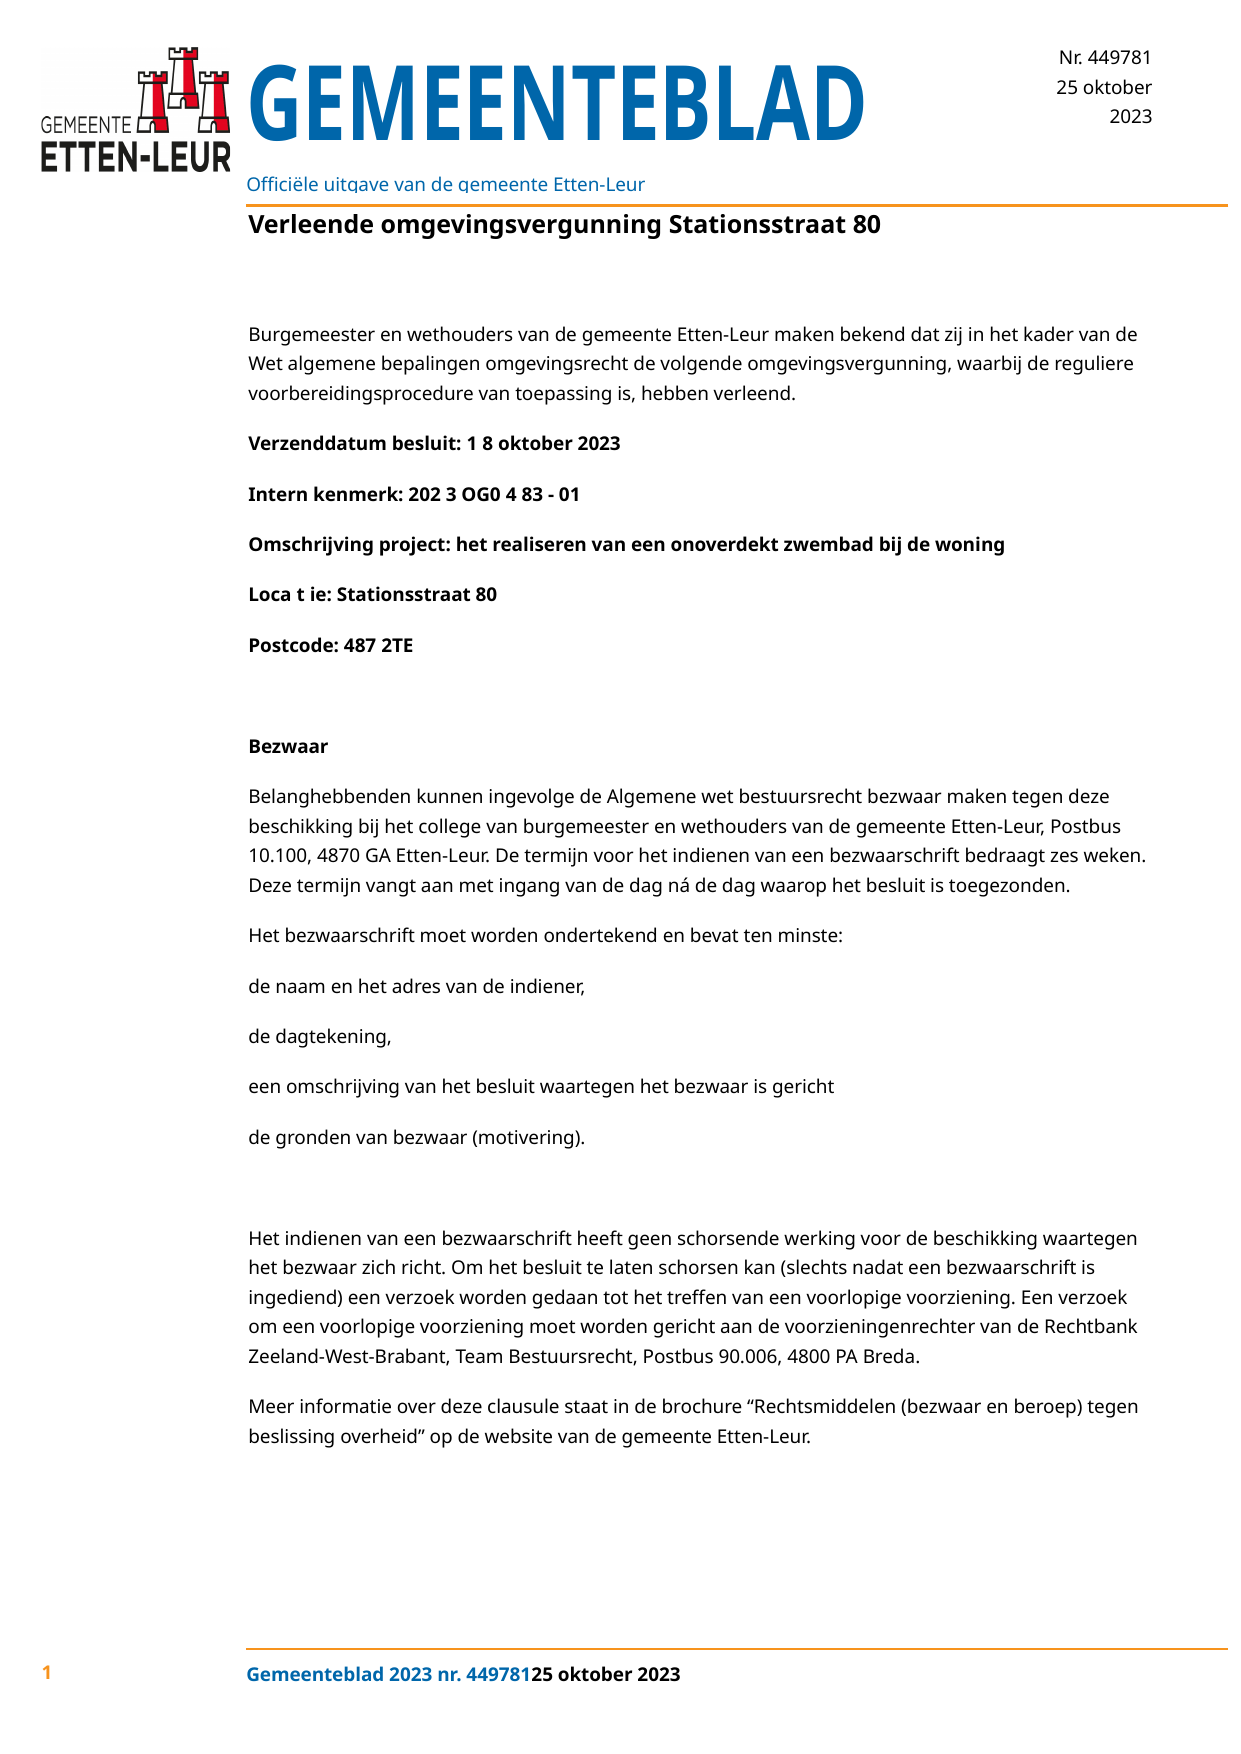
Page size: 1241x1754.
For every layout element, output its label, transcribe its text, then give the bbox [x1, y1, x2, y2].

text Intern kenmerk: 202 3 OG0 4 83 - 01 [248, 481, 1152, 506]
text een omschrijving van het besluit waartegen het bezwaar is gericht [248, 1074, 1152, 1099]
text Verzenddatum besluit: 1 8 oktober 2023 [248, 430, 1152, 456]
text Omschrijving project: het realiseren van een onoverdekt zwembad bij de woning [248, 531, 1152, 557]
text Het indienen van een bezwaarschrift heeft geen schorsende werking voor de beschikking waartegen het bezwaar zich richt. Om het besluit te laten schorsen kan (slechts nadat een bezwaarschrift is ingediend) een verzoek worden gedaan tot het treffen van een voorlopige voorziening. Een verzoek om een voorlopige voorziening moet worden gericht aan de voorzieningenrechter van de Rechtbank Zeeland-West-Brabant, Team Bestuursrecht, Postbus 90.006, 4800 PA Breda. [248, 1225, 1152, 1369]
text Het bezwaarschrift moet worden ondertekend en bevat ten minste: [248, 922, 1152, 948]
text Postcode: 487 2TE [248, 632, 1152, 658]
text de naam en het adres van de indiener, [248, 973, 1152, 998]
text de dagtekening, [248, 1023, 1152, 1049]
text Bezwaar [248, 733, 1152, 758]
text Burgemeester en wethouders van de gemeente Etten-Leur maken bekend dat zij in het kader van de Wet algemene bepalingen omgevingsrecht de volgende omgevingsvergunning, waarbij de reguliere voorbereidingsprocedure van toepassing is, hebben verleend. [248, 321, 1152, 406]
text Belanghebbenden kunnen ingevolge de Algemene wet bestuursrecht bezwaar maken tegen deze beschikking bij het college van burgemeester en wethouders van de gemeente Etten-Leur, Postbus 10.100, 4870 GA Etten-Leur. De termijn voor het indienen van een bezwaarschrift bedraagt zes weken. Deze termijn vangt aan met ingang van de dag ná de dag waarop het besluit is toegezonden. [248, 783, 1152, 898]
text Verleende omgevingsvergunning Stationsstraat 80 [248, 207, 1152, 241]
text Loca t ie: Stationsstraat 80 [248, 582, 1152, 607]
text Meer informatie over deze clausule staat in de brochure “Rechtsmiddelen (bezwaar en beroep) tegen beslissing overheid” op de website van de gemeente Etten-Leur. [248, 1394, 1152, 1449]
text de gronden van bezwaar (motivering). [248, 1124, 1152, 1150]
picture [41, 47, 231, 172]
